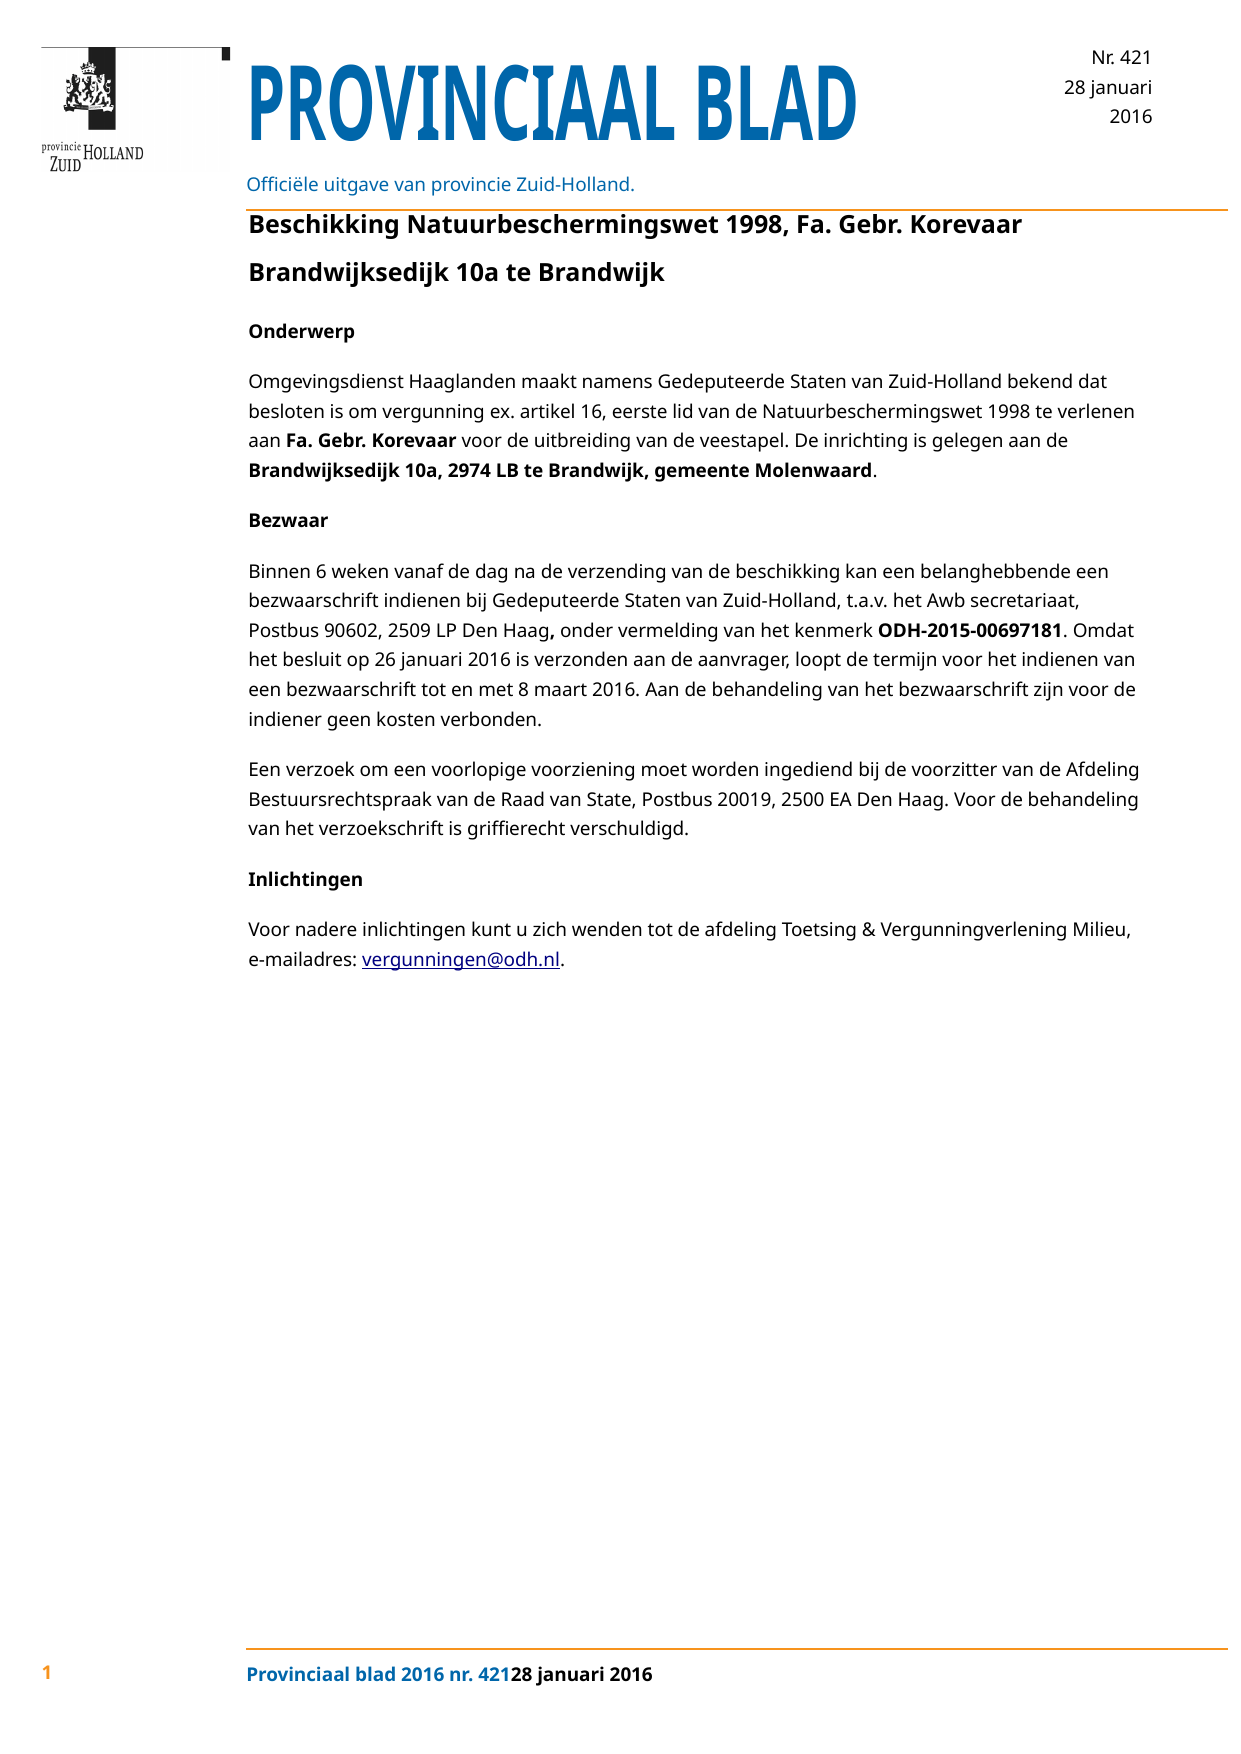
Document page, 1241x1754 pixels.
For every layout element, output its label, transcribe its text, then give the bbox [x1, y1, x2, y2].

text Onderwerp [248, 318, 1152, 344]
text Bezwaar [248, 507, 1152, 533]
text Binnen 6 weken vanaf de dag na de verzending van de beschikking kan een belanghebbende een bezwaarschrift indienen bij Gedeputeerde Staten van Zuid-Holland, t.a.v. het Awb secretariaat, Postbus 90602, 2509 LP Den Haag, onder vermelding van het kenmerk ODH-2015-00697181. Omdat het besluit op 26 januari 2016 is verzonden aan de aanvrager, loopt de termijn voor het indienen van een bezwaarschrift tot en met 8 maart 2016. Aan de behandeling van het bezwaarschrift zijn voor de indiener geen kosten verbonden. [248, 558, 1152, 732]
picture [41, 47, 231, 172]
text Voor nadere inlichtingen kunt u zich wenden tot de afdeling Toetsing & Vergunningverlening Milieu, e-mailadres: vergunningen@odh.nl. [248, 916, 1152, 972]
text Beschikking Natuurbeschermingswet 1998, Fa. Gebr. Korevaar Brandwijksedijk 10a te Brandwijk [248, 211, 1152, 288]
text Omgevingsdienst Haaglanden maakt namens Gedeputeerde Staten van Zuid-Holland bekend dat besloten is om vergunning ex. artikel 16, eerste lid van de Natuurbeschermingswet 1998 te verlenen aan Fa. Gebr. Korevaar voor de uitbreiding van de veestapel. De inrichting is gelegen aan de Brandwijksedijk 10a, 2974 LB te Brandwijk, gemeente Molenwaard. [248, 368, 1152, 483]
text Een verzoek om een voorlopige voorziening moet worden ingediend bij de voorzitter van de Afdeling Bestuursrechtspraak van de Raad van State, Postbus 20019, 2500 EA Den Haag. Voor de behandeling van het verzoekschrift is griffierecht verschuldigd. [248, 756, 1152, 841]
text Inlichtingen [248, 866, 1152, 892]
